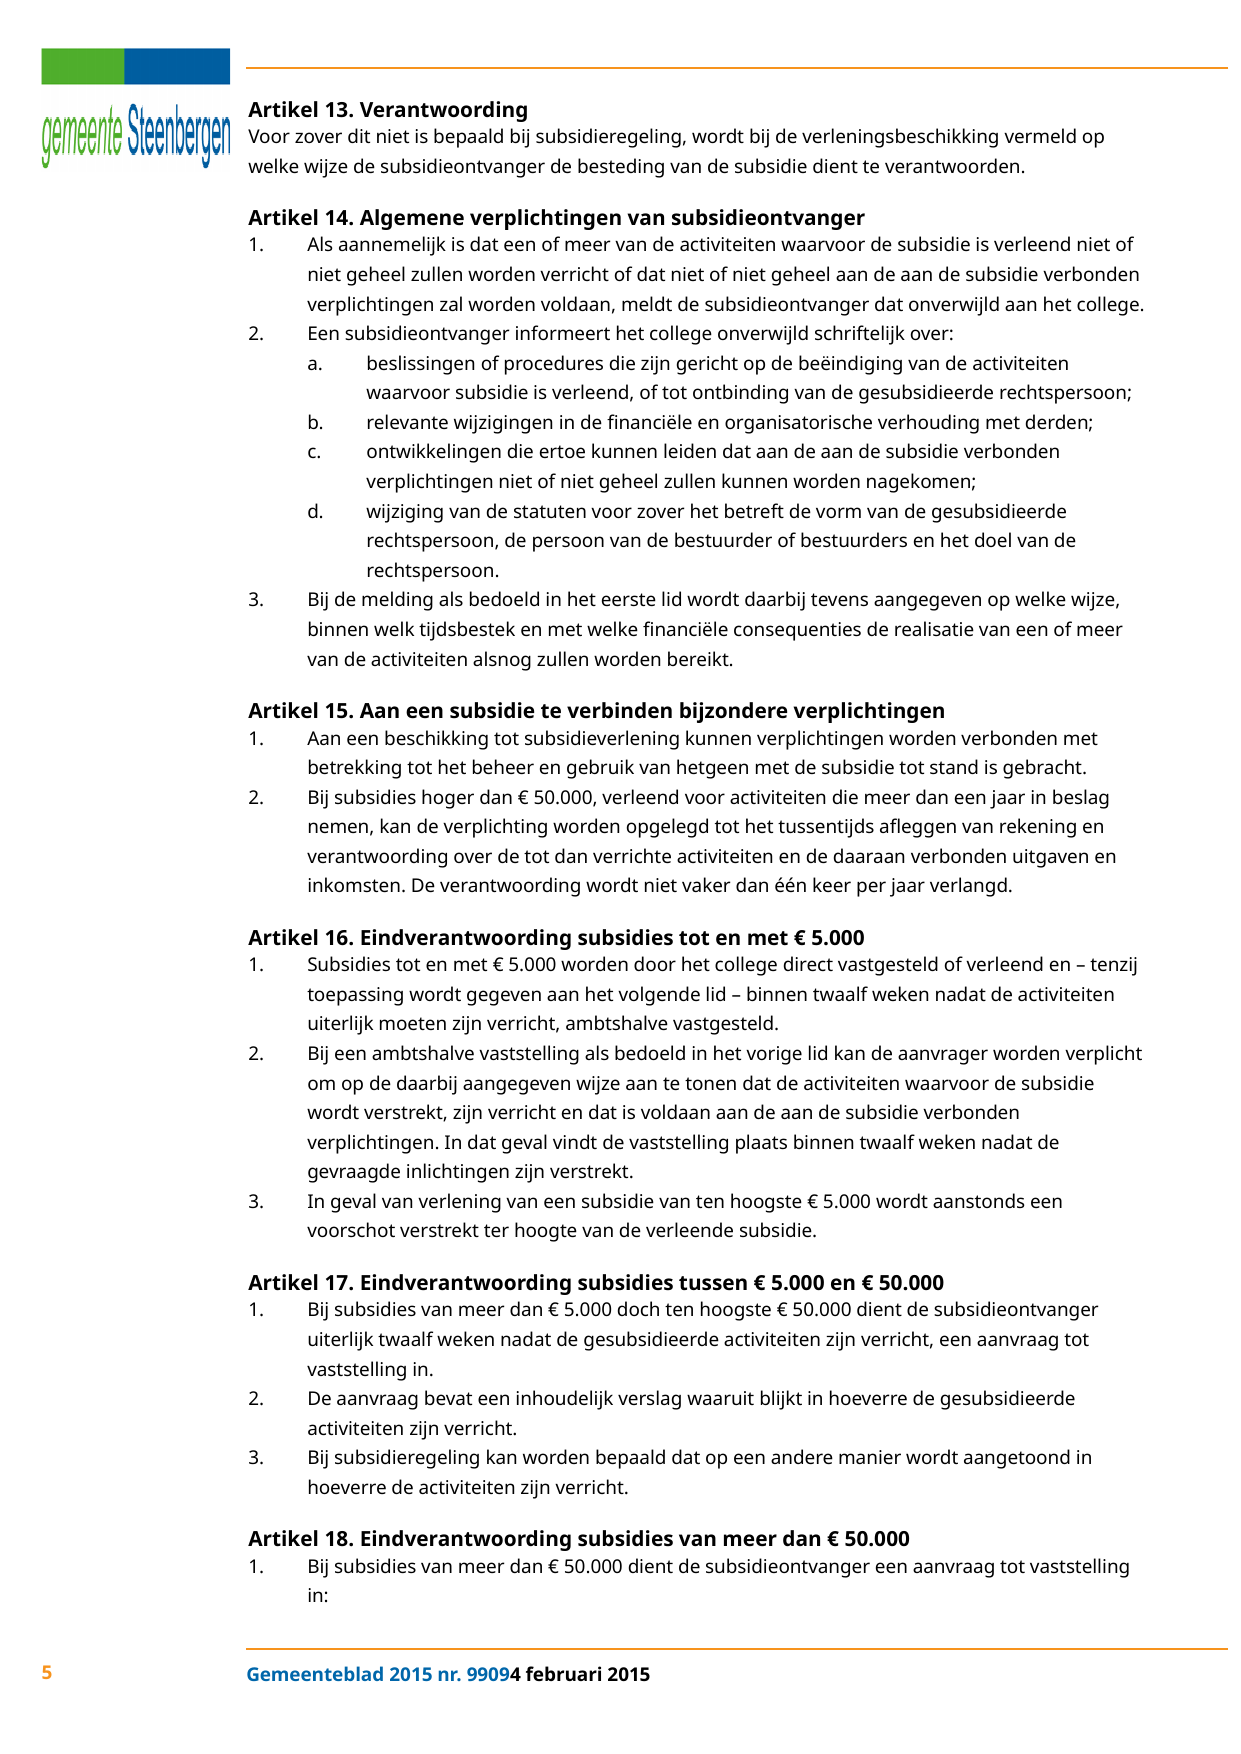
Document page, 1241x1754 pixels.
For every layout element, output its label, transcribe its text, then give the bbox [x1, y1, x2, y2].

text Artikel 14. Algemene verplichtingen van subsidieontvanger [248, 203, 1152, 232]
list wijziging van de statuten voor zover het betreft de vorm van de gesubsidieerde rechtspersoon, de persoon van de bestuurder of bestuurders en het doel van de rechtspersoon. [307, 498, 1152, 583]
list Bij een ambtshalve vaststelling als bedoeld in het vorige lid kan de aanvrager worden verplicht om op de daarbij aangegeven wijze aan te tonen dat de activiteiten waarvoor de subsidie wordt verstrekt, zijn verricht en dat is voldaan aan de aan de subsidie verbonden verplichtingen. In dat geval vindt de vaststelling plaats binnen twaalf weken nadat de gevraagde inlichtingen zijn verstrekt. [248, 1040, 1152, 1184]
list Bij de melding als bedoeld in het eerste lid wordt daarbij tevens aangegeven op welke wijze, binnen welk tijdsbestek en met welke financiële consequenties de realisatie van een of meer van de activiteiten alsnog zullen worden bereikt. [248, 587, 1152, 672]
list Bij subsidies hoger dan € 50.000, verleend voor activiteiten die meer dan een jaar in beslag nemen, kan de verplichting worden opgelegd tot het tussentijds afleggen van rekening en verantwoording over de tot dan verrichte activiteiten en de daaraan verbonden uitgaven en inkomsten. De verantwoording wordt niet vaker dan één keer per jaar verlangd. [248, 784, 1152, 898]
list relevante wijzigingen in de financiële en organisatorische verhouding met derden; [307, 409, 1152, 435]
list Als aannemelijk is dat een of meer van de activiteiten waarvoor de subsidie is verleend niet of niet geheel zullen worden verricht of dat niet of niet geheel aan de aan de subsidie verbonden verplichtingen zal worden voldaan, meldt de subsidieontvanger dat onverwijld aan het college. [248, 232, 1152, 317]
list In geval van verlening van een subsidie van ten hoogste € 5.000 wordt aanstonds een voorschot verstrekt ter hoogte van de verleende subsidie. [248, 1188, 1152, 1243]
picture [41, 47, 231, 172]
text Artikel 16. Eindverantwoording subsidies tot en met € 5.000 [248, 923, 1152, 951]
text Artikel 15. Aan een subsidie te verbinden bijzondere verplichtingen [248, 696, 1152, 725]
list Bij subsidies van meer dan € 5.000 doch ten hoogste € 50.000 dient de subsidieontvanger uiterlijk twaalf weken nadat de gesubsidieerde activiteiten zijn verricht, een aanvraag tot vaststelling in. [248, 1297, 1152, 1381]
list Bij subsidies van meer dan € 50.000 dient de subsidieontvanger een aanvraag tot vaststelling in: [248, 1553, 1152, 1608]
text Artikel 13. Verantwoording [248, 95, 1152, 123]
list Aan een beschikking tot subsidieverlening kunnen verplichtingen worden verbonden met betrekking tot het beheer en gebruik van hetgeen met de subsidie tot stand is gebracht. [248, 725, 1152, 780]
list De aanvraag bevat een inhoudelijk verslag waaruit blijkt in hoeverre de gesubsidieerde activiteiten zijn verricht. [248, 1385, 1152, 1441]
list Subsidies tot en met € 5.000 worden door het college direct vastgesteld of verleend en – tenzij toepassing wordt gegeven aan het volgende lid – binnen twaalf weken nadat de activiteiten uiterlijk moeten zijn verricht, ambtshalve vastgesteld. [248, 951, 1152, 1036]
list ontwikkelingen die ertoe kunnen leiden dat aan de aan de subsidie verbonden verplichtingen niet of niet geheel zullen kunnen worden nagekomen; [307, 439, 1152, 494]
text Artikel 17. Eindverantwoording subsidies tussen € 5.000 en € 50.000 [248, 1268, 1152, 1297]
list Bij subsidieregeling kan worden bepaald dat op een andere manier wordt aangetoond in hoeverre de activiteiten zijn verricht. [248, 1444, 1152, 1500]
text Voor zover dit niet is bepaald bij subsidieregeling, wordt bij de verleningsbeschikking vermeld op welke wijze de subsidieontvanger de besteding van de subsidie dient te verantwoorden. [248, 123, 1152, 178]
list beslissingen of procedures die zijn gericht op de beëindiging van de activiteiten waarvoor subsidie is verleend, of tot ontbinding van de gesubsidieerde rechtspersoon; [307, 350, 1152, 405]
list Een subsidieontvanger informeert het college onverwijld schriftelijk over: [248, 320, 1152, 346]
text Artikel 18. Eindverantwoording subsidies van meer dan € 50.000 [248, 1524, 1152, 1553]
